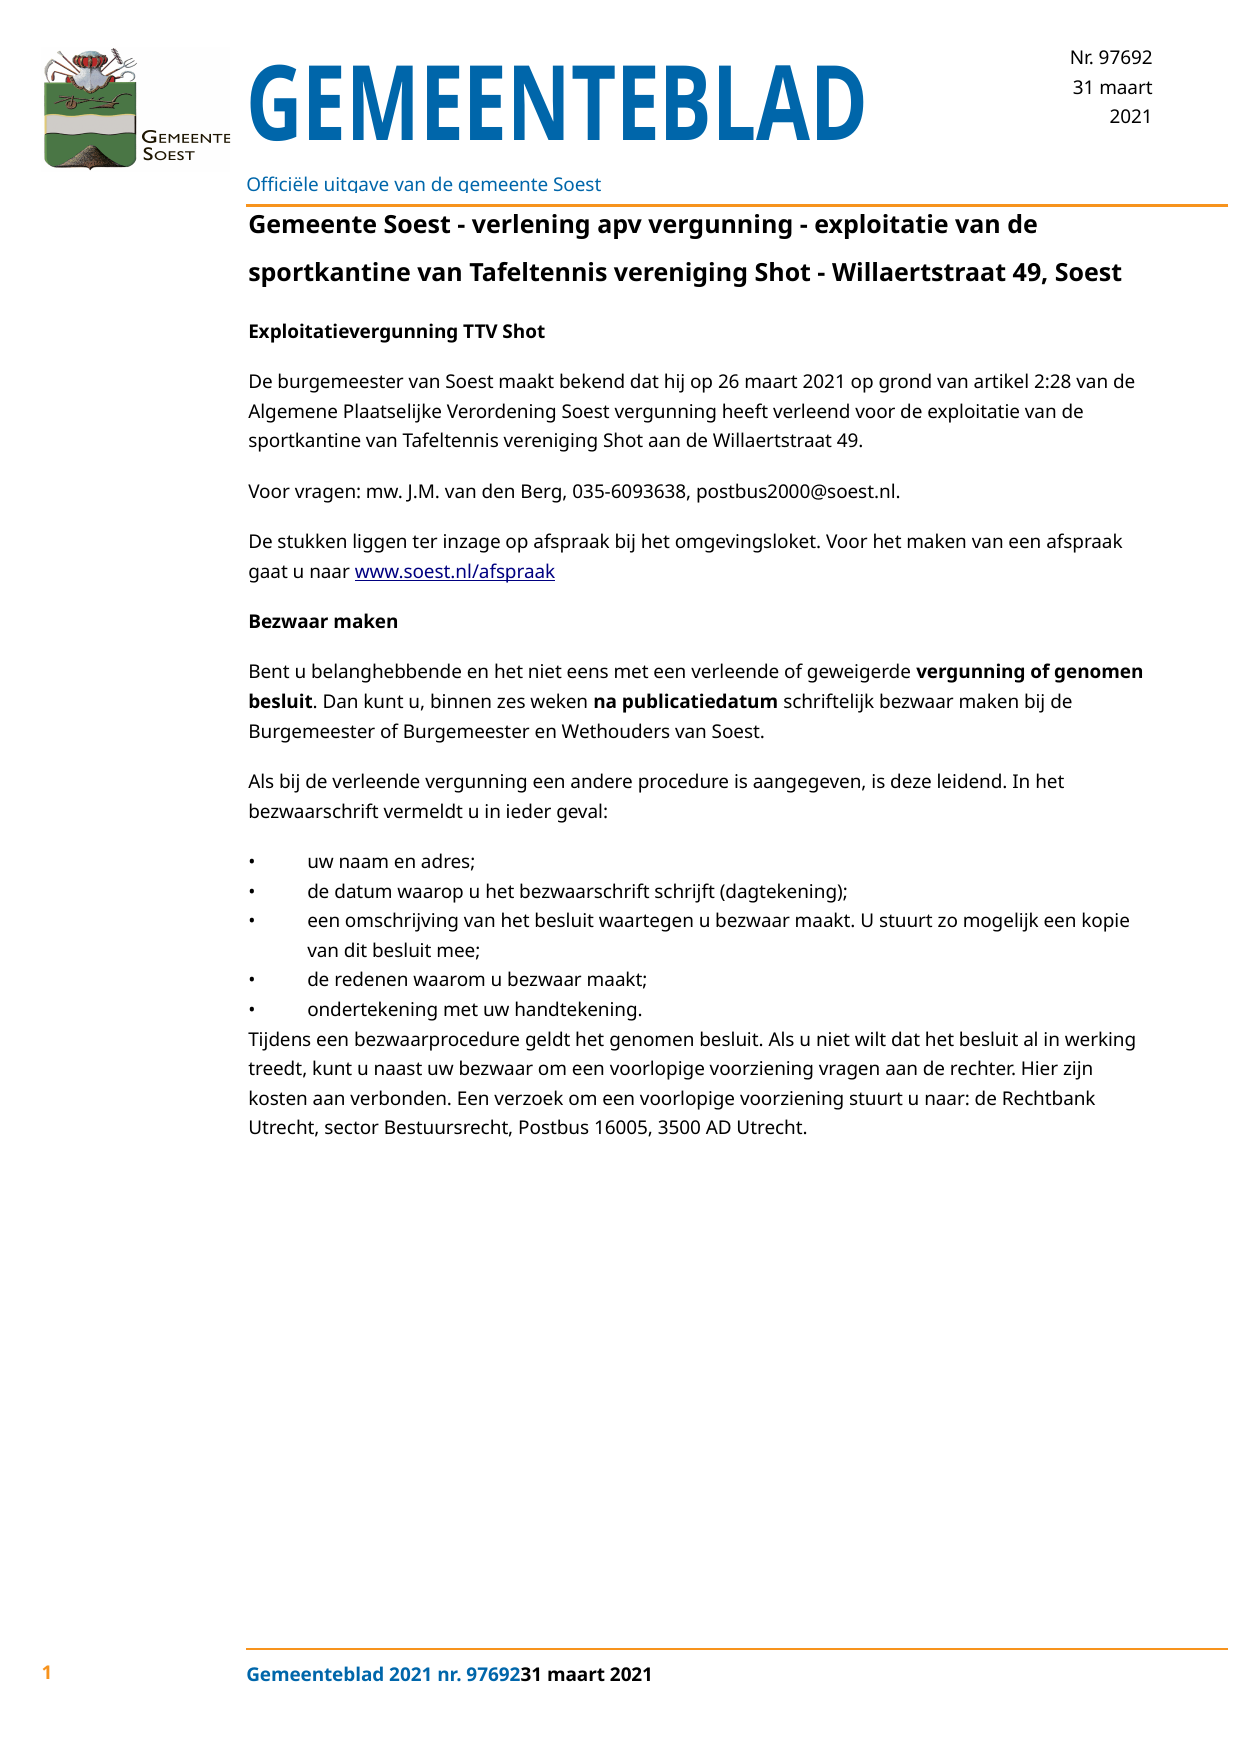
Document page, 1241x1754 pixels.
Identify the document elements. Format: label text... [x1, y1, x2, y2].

list de datum waarop u het bezwaarschrift schrijft (dagtekening); [248, 878, 1152, 904]
text De stukken liggen ter inzage op afspraak bij het omgevingsloket. Voor het maken van een afspraak gaat u naar www.soest.nl/afspraak [248, 528, 1152, 584]
text Als bij de verleende vergunning een andere procedure is aangegeven, is deze leidend. In het bezwaarschrift vermeldt u in ieder geval: [248, 768, 1152, 824]
list de redenen waarom u bezwaar maakt; [248, 967, 1152, 992]
list een omschrijving van het besluit waartegen u bezwaar maakt. U stuurt zo mogelijk een kopie van dit besluit mee; [248, 907, 1152, 963]
text Gemeente Soest - verlening apv vergunning - exploitatie van de sportkantine van Tafeltennis vereniging Shot - Willaertstraat 49, Soest [248, 207, 1152, 288]
text Exploitatievergunning TTV Shot [248, 318, 1152, 344]
text Tijdens een bezwaarprocedure geldt het genomen besluit. Als u niet wilt dat het besluit al in werking treedt, kunt u naast uw bezwaar om een voorlopige voorziening vragen aan de rechter. Hier zijn kosten aan verbonden. Een verzoek om een voorlopige voorziening stuurt u naar: de Rechtbank Utrecht, sector Bestuursrecht, Postbus 16005, 3500 AD Utrecht. [248, 1026, 1152, 1140]
text De burgemeester van Soest maakt bekend dat hij op 26 maart 2021 op grond van artikel 2:28 van de Algemene Plaatselijke Verordening Soest vergunning heeft verleend voor de exploitatie van de sportkantine van Tafeltennis vereniging Shot aan de Willaertstraat 49. [248, 368, 1152, 453]
list ondertekening met uw handtekening. [248, 996, 1152, 1022]
picture [41, 47, 231, 172]
text Bezwaar maken [248, 608, 1152, 634]
text Bent u belanghebbende en het niet eens met een verleende of geweigerde vergunning of genomen besluit. Dan kunt u, binnen zes weken na publicatiedatum schriftelijk bezwaar maken bij de Burgemeester of Burgemeester en Wethouders van Soest. [248, 659, 1152, 744]
list uw naam en adres; [248, 848, 1152, 874]
text Voor vragen: mw. J.M. van den Berg, 035-6093638, postbus2000@soest.nl. [248, 478, 1152, 504]
